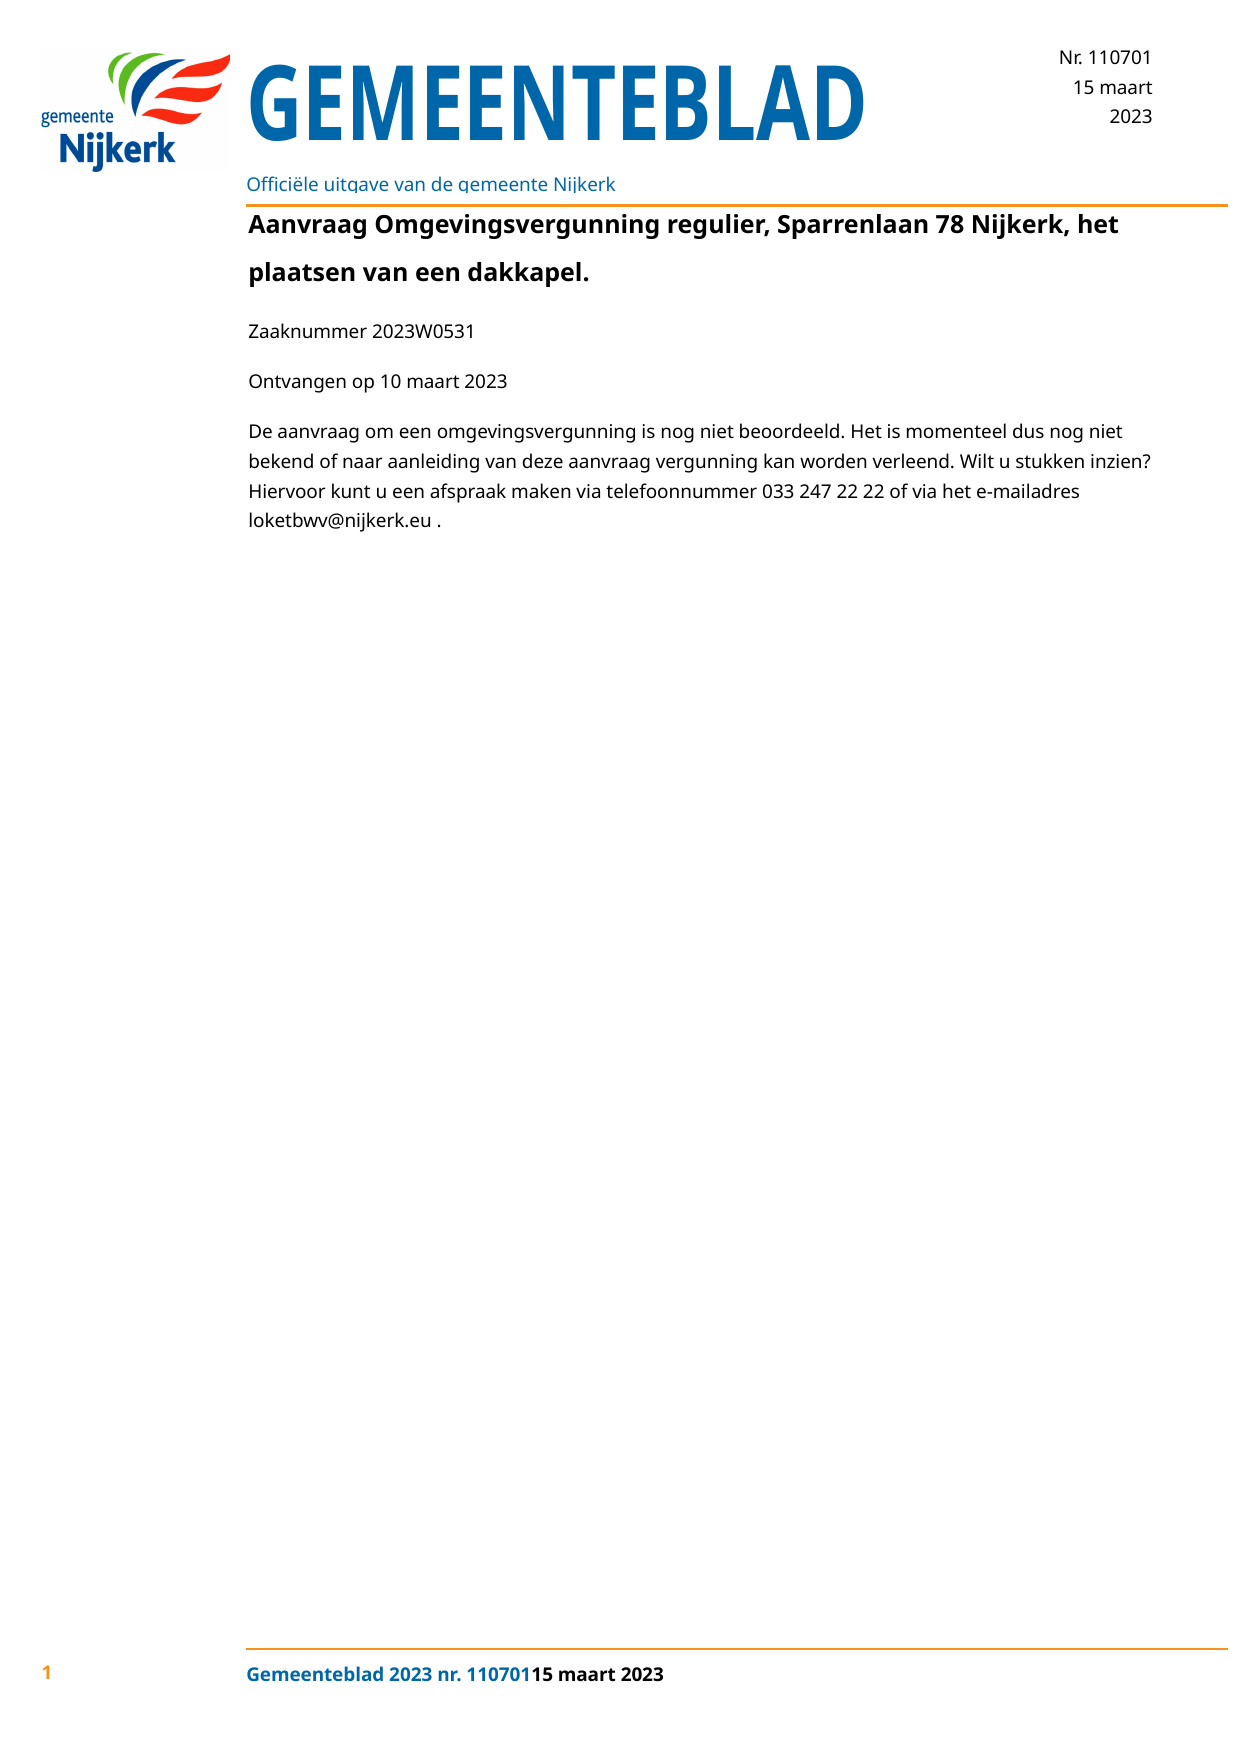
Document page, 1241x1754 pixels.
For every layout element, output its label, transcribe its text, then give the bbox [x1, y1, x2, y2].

text Ontvangen op 10 maart 2023 [248, 368, 1152, 394]
text De aanvraag om een omgevingsvergunning is nog niet beoordeeld. Het is momenteel dus nog niet bekend of naar aanleiding van deze aanvraag vergunning kan worden verleend. Wilt u stukken inzien? Hiervoor kunt u een afspraak maken via telefoonnummer 033 247 22 22 of via het e-mailadres loketbwv@nijkerk.eu . [248, 419, 1152, 533]
picture [41, 47, 231, 172]
text Zaaknummer 2023W0531 [248, 318, 1152, 344]
text Aanvraag Omgevingsvergunning regulier, Sparrenlaan 78 Nijkerk, het plaatsen van een dakkapel. [248, 207, 1152, 288]
